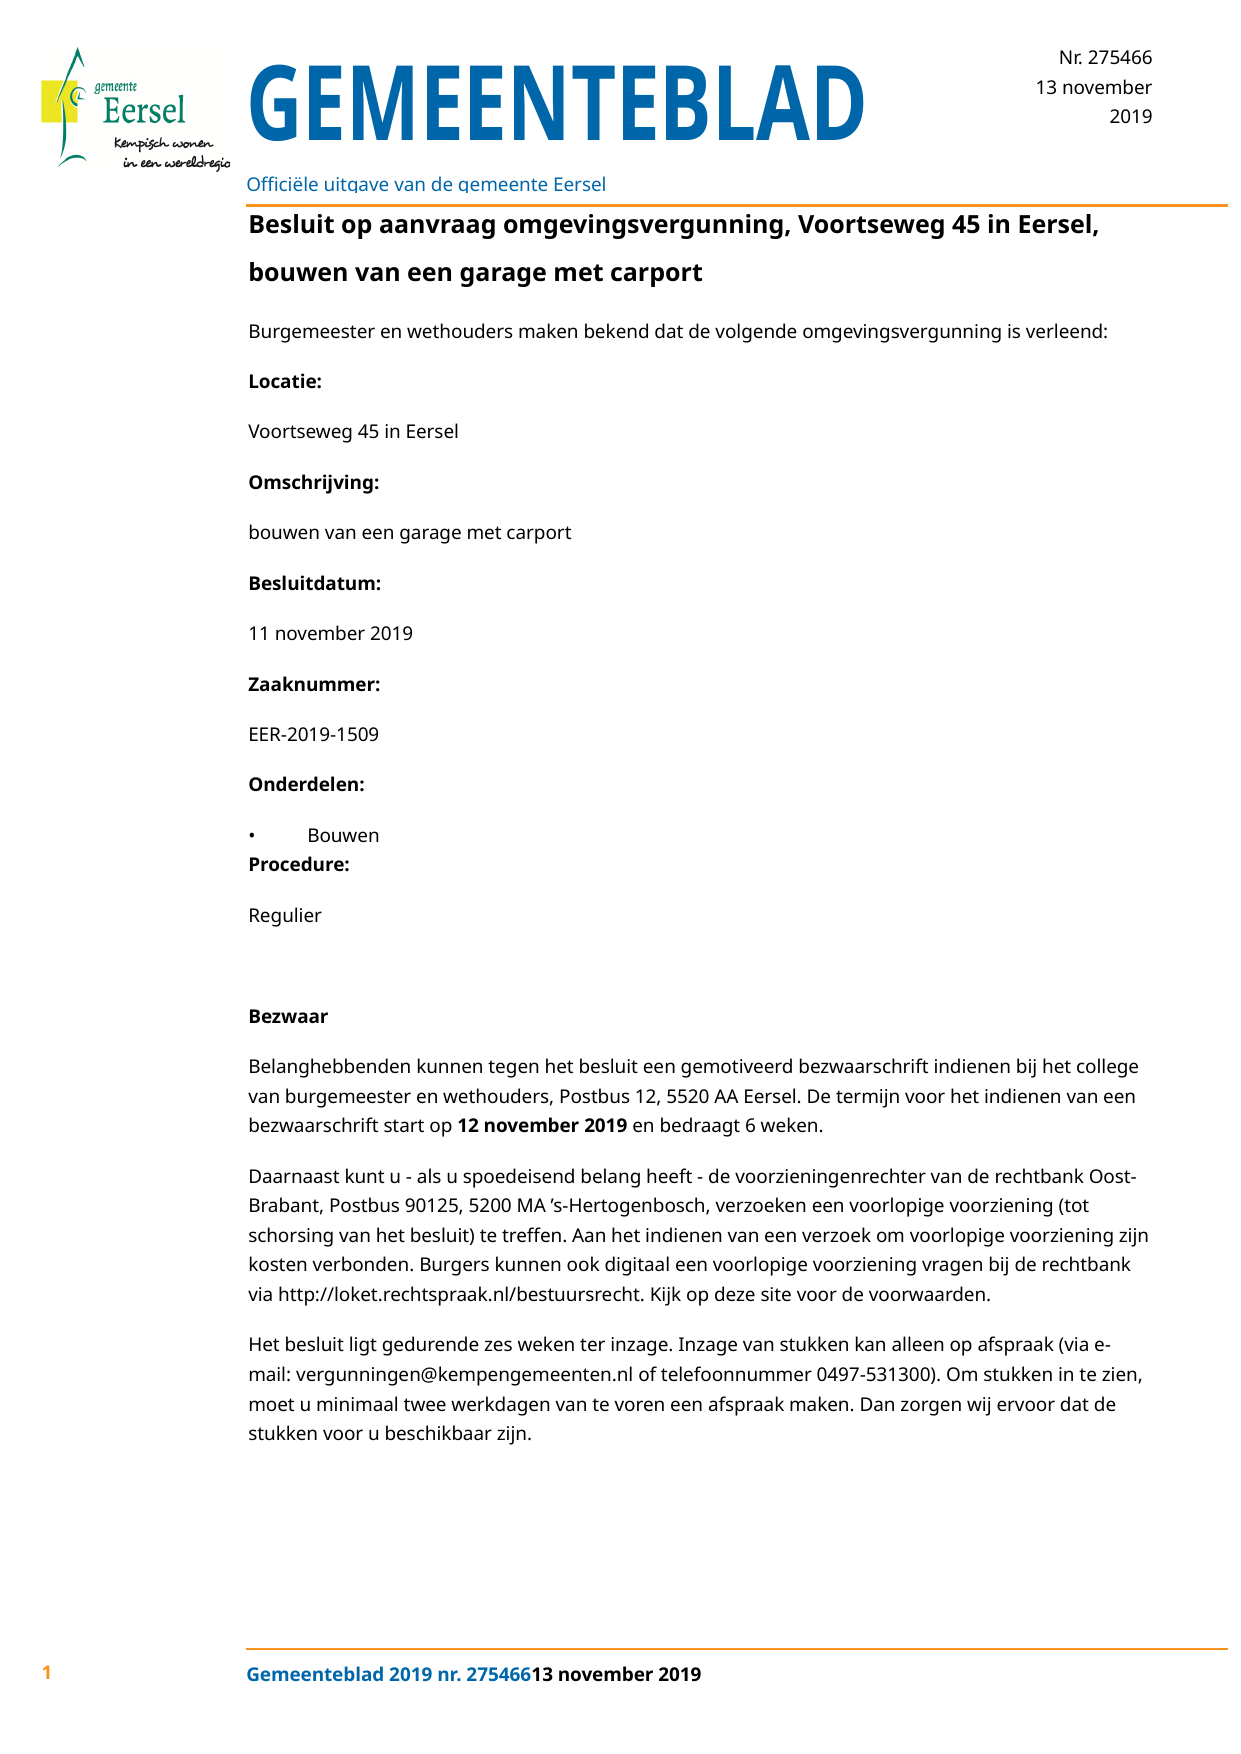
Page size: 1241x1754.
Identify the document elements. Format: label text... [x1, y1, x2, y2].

text 11 november 2019 [248, 620, 1152, 646]
text Locatie: [248, 368, 1152, 394]
text EER-2019-1509 [248, 721, 1152, 747]
text Daarnaast kunt u - als u spoedeisend belang heeft - de voorzieningenrechter van de rechtbank Oost-Brabant, Postbus 90125, 5200 MA ’s-Hertogenbosch, verzoeken een voorlopige voorziening (tot schorsing van het besluit) te treffen. Aan het indienen van een verzoek om voorlopige voorziening zijn kosten verbonden. Burgers kunnen ook digitaal een voorlopige voorziening vragen bij de rechtbank via http://loket.rechtspraak.nl/bestuursrecht. Kijk op deze site voor de voorwaarden. [248, 1163, 1152, 1307]
text Omschrijving: [248, 469, 1152, 495]
text Regulier [248, 902, 1152, 928]
text Besluitdatum: [248, 570, 1152, 596]
text Bezwaar [248, 1003, 1152, 1029]
text Belanghebbenden kunnen tegen het besluit een gemotiveerd bezwaarschrift indienen bij het college van burgemeester en wethouders, Postbus 12, 5520 AA Eersel. De termijn voor het indienen van een bezwaarschrift start op 12 november 2019 en bedraagt 6 weken. [248, 1053, 1152, 1138]
text Onderdelen: [248, 772, 1152, 797]
text Procedure: [248, 852, 1152, 877]
text Burgemeester en wethouders maken bekend dat de volgende omgevingsvergunning is verleend: [248, 318, 1152, 344]
list Bouwen [248, 822, 1152, 848]
text Voortseweg 45 in Eersel [248, 419, 1152, 444]
text Het besluit ligt gedurende zes weken ter inzage. Inzage van stukken kan alleen op afspraak (via e-mail: vergunningen@kempengemeenten.nl of telefoonnummer 0497-531300). Om stukken in te zien, moet u minimaal twee werkdagen van te voren een afspraak maken. Dan zorgen wij ervoor dat de stukken voor u beschikbaar zijn. [248, 1332, 1152, 1446]
text Besluit op aanvraag omgevingsvergunning, Voortseweg 45 in Eersel, bouwen van een garage met carport [248, 207, 1152, 288]
text bouwen van een garage met carport [248, 519, 1152, 545]
text Zaaknummer: [248, 671, 1152, 697]
picture [41, 47, 231, 172]
